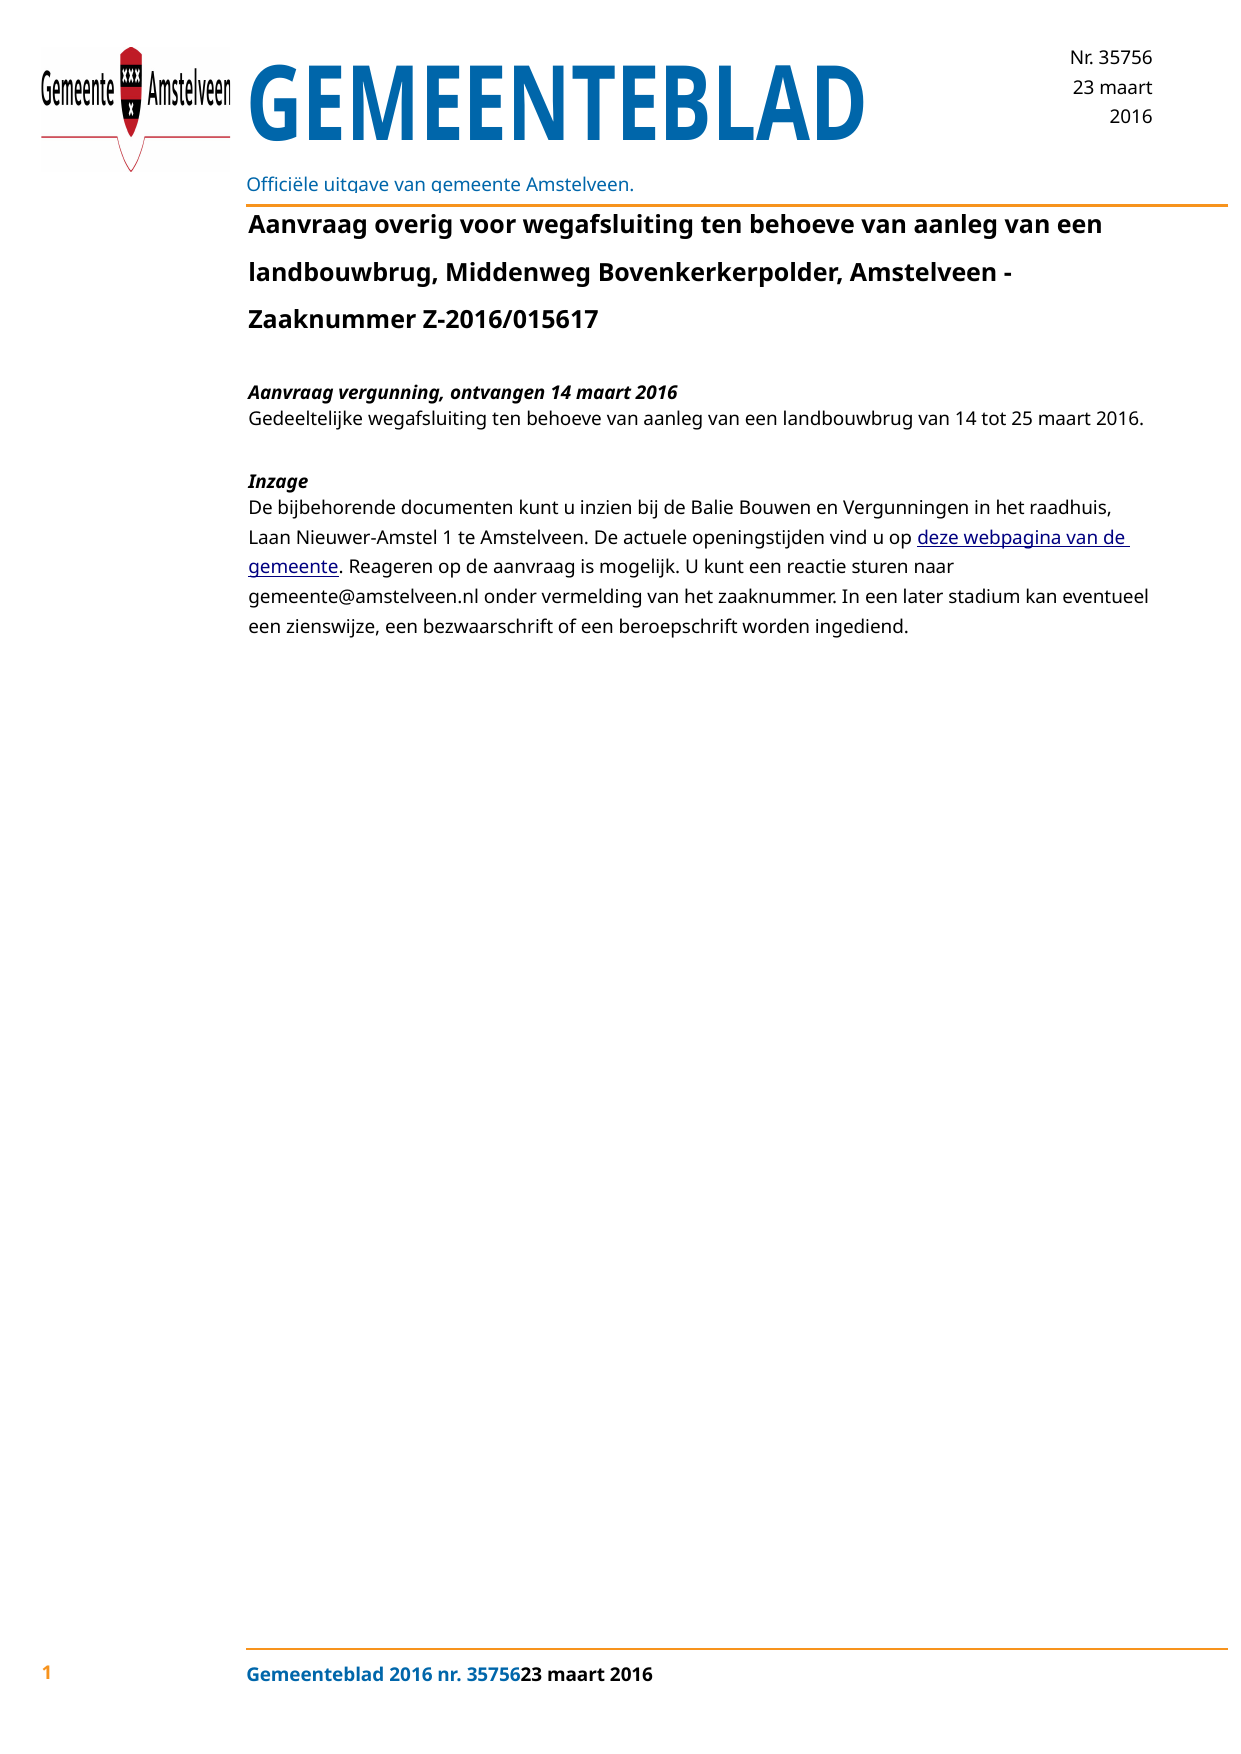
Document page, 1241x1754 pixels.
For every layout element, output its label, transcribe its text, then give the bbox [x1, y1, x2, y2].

text Inzage [248, 469, 1152, 494]
text Aanvraag overig voor wegafsluiting ten behoeve van aanleg van een landbouwbrug, Middenweg Bovenkerkerpolder, Amstelveen - Zaaknummer Z-2016/015617 [248, 207, 1152, 336]
text De bijbehorende documenten kunt u inzien bij de Balie Bouwen en Vergunningen in het raadhuis, Laan Nieuwer-Amstel 1 te Amstelveen. De actuele openingstijden vind u op deze webpagina van de gemeente. Reageren op de aanvraag is mogelijk. U kunt een reactie sturen naar gemeente@amstelveen.nl onder vermelding van het zaaknummer. In een later stadium kan eventueel een zienswijze, een bezwaarschrift of een beroepschrift worden ingediend. [248, 494, 1152, 638]
text Gedeeltelijke wegafsluiting ten behoeve van aanleg van een landbouwbrug van 14 tot 25 maart 2016. [248, 405, 1152, 431]
picture [41, 47, 231, 172]
text Aanvraag vergunning, ontvangen 14 maart 2016 [248, 379, 1152, 405]
